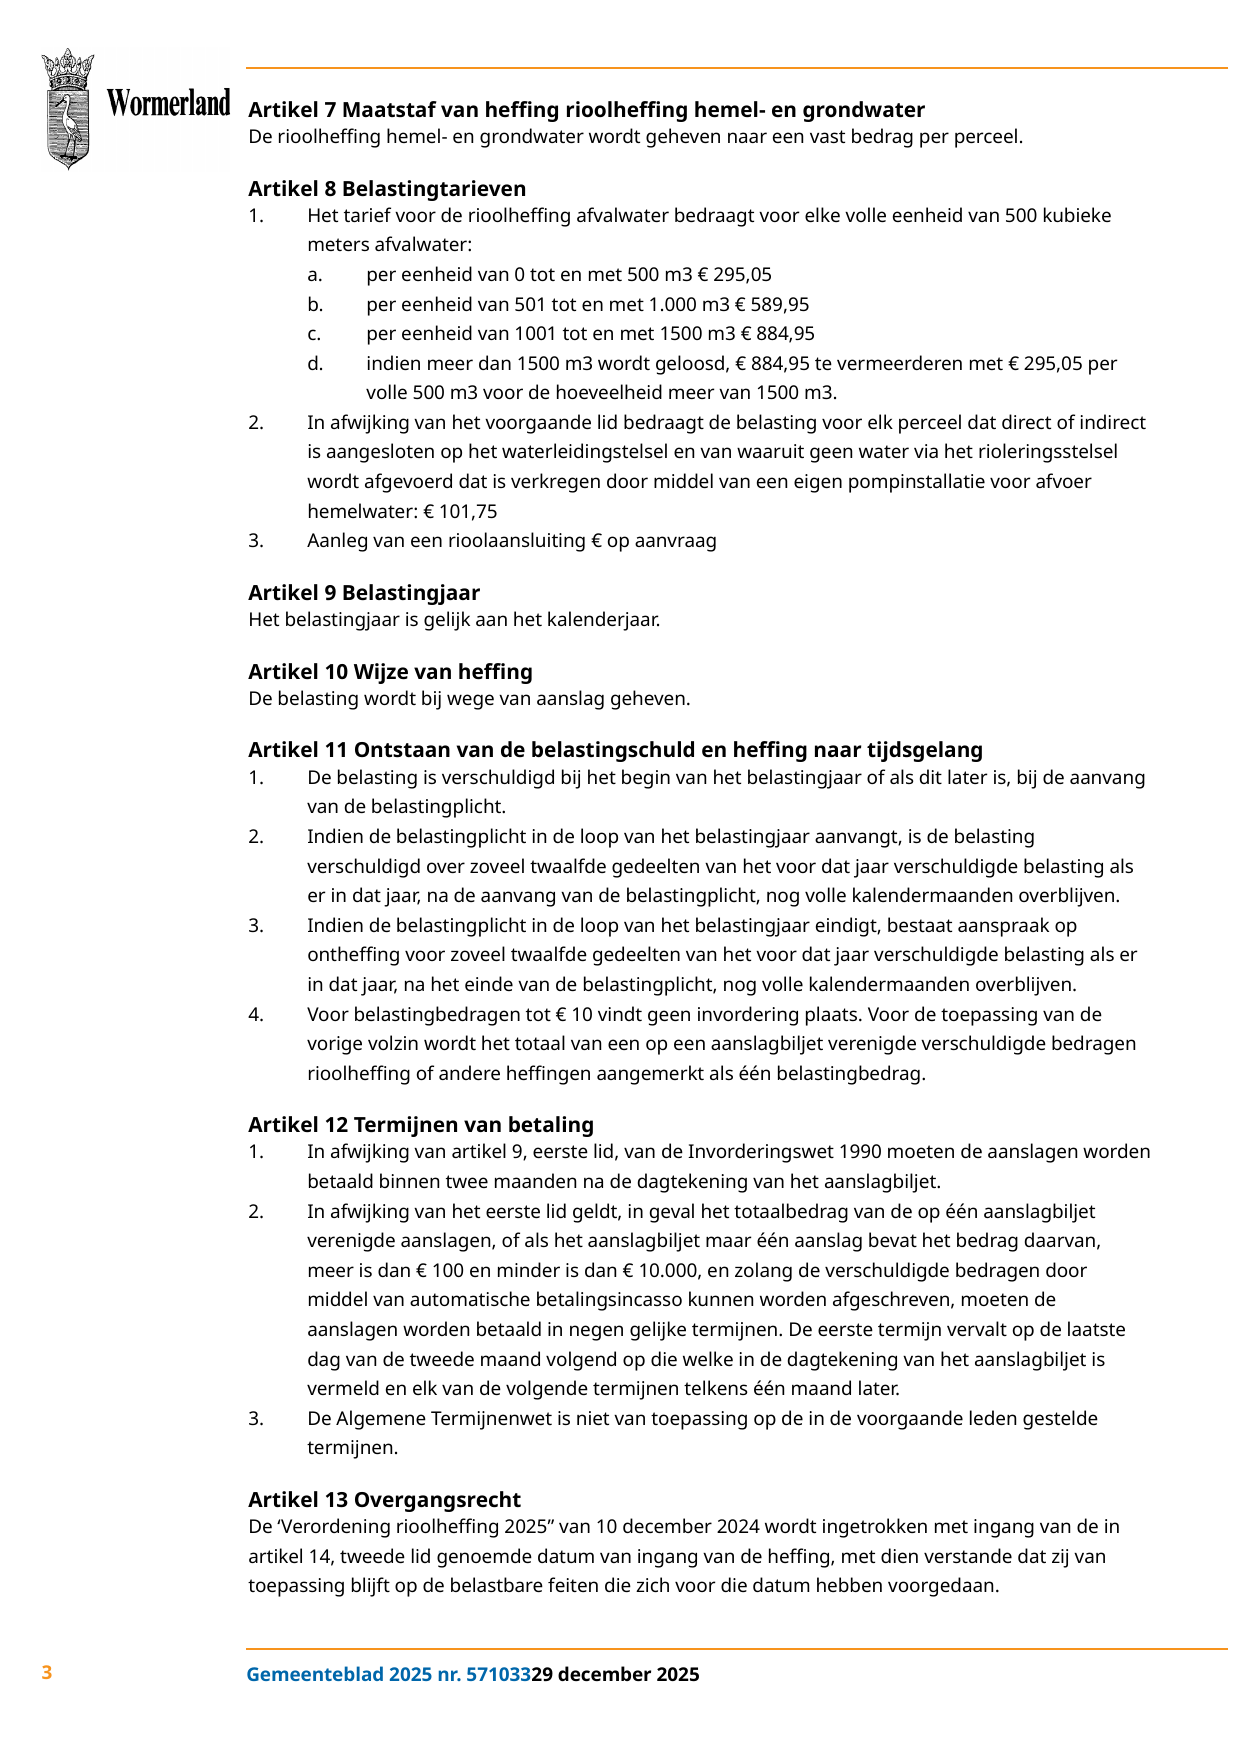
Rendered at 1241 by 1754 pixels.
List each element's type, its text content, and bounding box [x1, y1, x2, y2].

list per eenheid van 0 tot en met 500 m3 € 295,05 [307, 261, 1152, 287]
list Indien de belastingplicht in de loop van het belastingjaar eindigt, bestaat aanspraak op ontheffing voor zoveel twaalfde gedeelten van het voor dat jaar verschuldigde belasting als er in dat jaar, na het einde van de belastingplicht, nog volle kalendermaanden overblijven. [248, 912, 1152, 997]
text Artikel 10 Wijze van heffing [248, 657, 1152, 685]
list Aanleg van een rioolaansluiting € op aanvraag [248, 527, 1152, 553]
text Artikel 8 Belastingtarieven [248, 174, 1152, 202]
list In afwijking van het voorgaande lid bedraagt de belasting voor elk perceel dat direct of indirect is aangesloten op het waterleidingstelsel en van waaruit geen water via het rioleringsstelsel wordt afgevoerd dat is verkregen door middel van een eigen pompinstallatie voor afvoer hemelwater: € 101,75 [248, 409, 1152, 524]
text Artikel 11 Ontstaan van de belastingschuld en heffing naar tijdsgelang [248, 736, 1152, 764]
list De belasting is verschuldigd bij het begin van het belastingjaar of als dit later is, bij de aanvang van de belastingplicht. [248, 764, 1152, 819]
list Indien de belastingplicht in de loop van het belastingjaar aanvangt, is de belasting verschuldigd over zoveel twaalfde gedeelten van het voor dat jaar verschuldigde belasting als er in dat jaar, na de aanvang van de belastingplicht, nog volle kalendermaanden overblijven. [248, 823, 1152, 908]
picture [41, 47, 231, 172]
text Artikel 9 Belastingjaar [248, 578, 1152, 606]
text De rioolheffing hemel- en grondwater wordt geheven naar een vast bedrag per perceel. [248, 123, 1152, 149]
text Artikel 7 Maatstaf van heffing rioolheffing hemel- en grondwater [248, 95, 1152, 123]
list De Algemene Termijnenwet is niet van toepassing op de in de voorgaande leden gestelde termijnen. [248, 1405, 1152, 1460]
list In afwijking van het eerste lid geldt, in geval het totaalbedrag van de op één aanslagbiljet verenigde aanslagen, of als het aanslagbiljet maar één aanslag bevat het bedrag daarvan, meer is dan € 100 en minder is dan € 10.000, en zolang de verschuldigde bedragen door middel van automatische betalingsincasso kunnen worden afgeschreven, moeten de aanslagen worden betaald in negen gelijke termijnen. De eerste termijn vervalt op de laatste dag van de tweede maand volgend op die welke in de dagtekening van het aanslagbiljet is vermeld en elk van de volgende termijnen telkens één maand later. [248, 1198, 1152, 1401]
text Het belastingjaar is gelijk aan het kalenderjaar. [248, 606, 1152, 632]
list indien meer dan 1500 m3 wordt geloosd, € 884,95 te vermeerderen met € 295,05 per volle 500 m3 voor de hoeveelheid meer van 1500 m3. [307, 350, 1152, 405]
text Artikel 12 Termijnen van betaling [248, 1110, 1152, 1139]
list Het tarief voor de rioolheffing afvalwater bedraagt voor elke volle eenheid van 500 kubieke meters afvalwater: [248, 202, 1152, 257]
list In afwijking van artikel 9, eerste lid, van de Invorderingswet 1990 moeten de aanslagen worden betaald binnen twee maanden na de dagtekening van het aanslagbiljet. [248, 1139, 1152, 1194]
list Voor belastingbedragen tot € 10 vindt geen invordering plaats. Voor de toepassing van de vorige volzin wordt het totaal van een op een aanslagbiljet verenigde verschuldigde bedragen rioolheffing of andere heffingen aangemerkt als één belastingbedrag. [248, 1001, 1152, 1086]
text De ‘Verordening rioolheffing 2025” van 10 december 2024 wordt ingetrokken met ingang van de in artikel 14, tweede lid genoemde datum van ingang van de heffing, met dien verstande dat zij van toepassing blijft op de belastbare feiten die zich voor die datum hebben voorgedaan. [248, 1513, 1152, 1598]
list per eenheid van 501 tot en met 1.000 m3 € 589,95 [307, 291, 1152, 317]
list per eenheid van 1001 tot en met 1500 m3 € 884,95 [307, 320, 1152, 346]
text De belasting wordt bij wege van aanslag geheven. [248, 685, 1152, 711]
text Artikel 13 Overgangsrecht [248, 1485, 1152, 1513]
